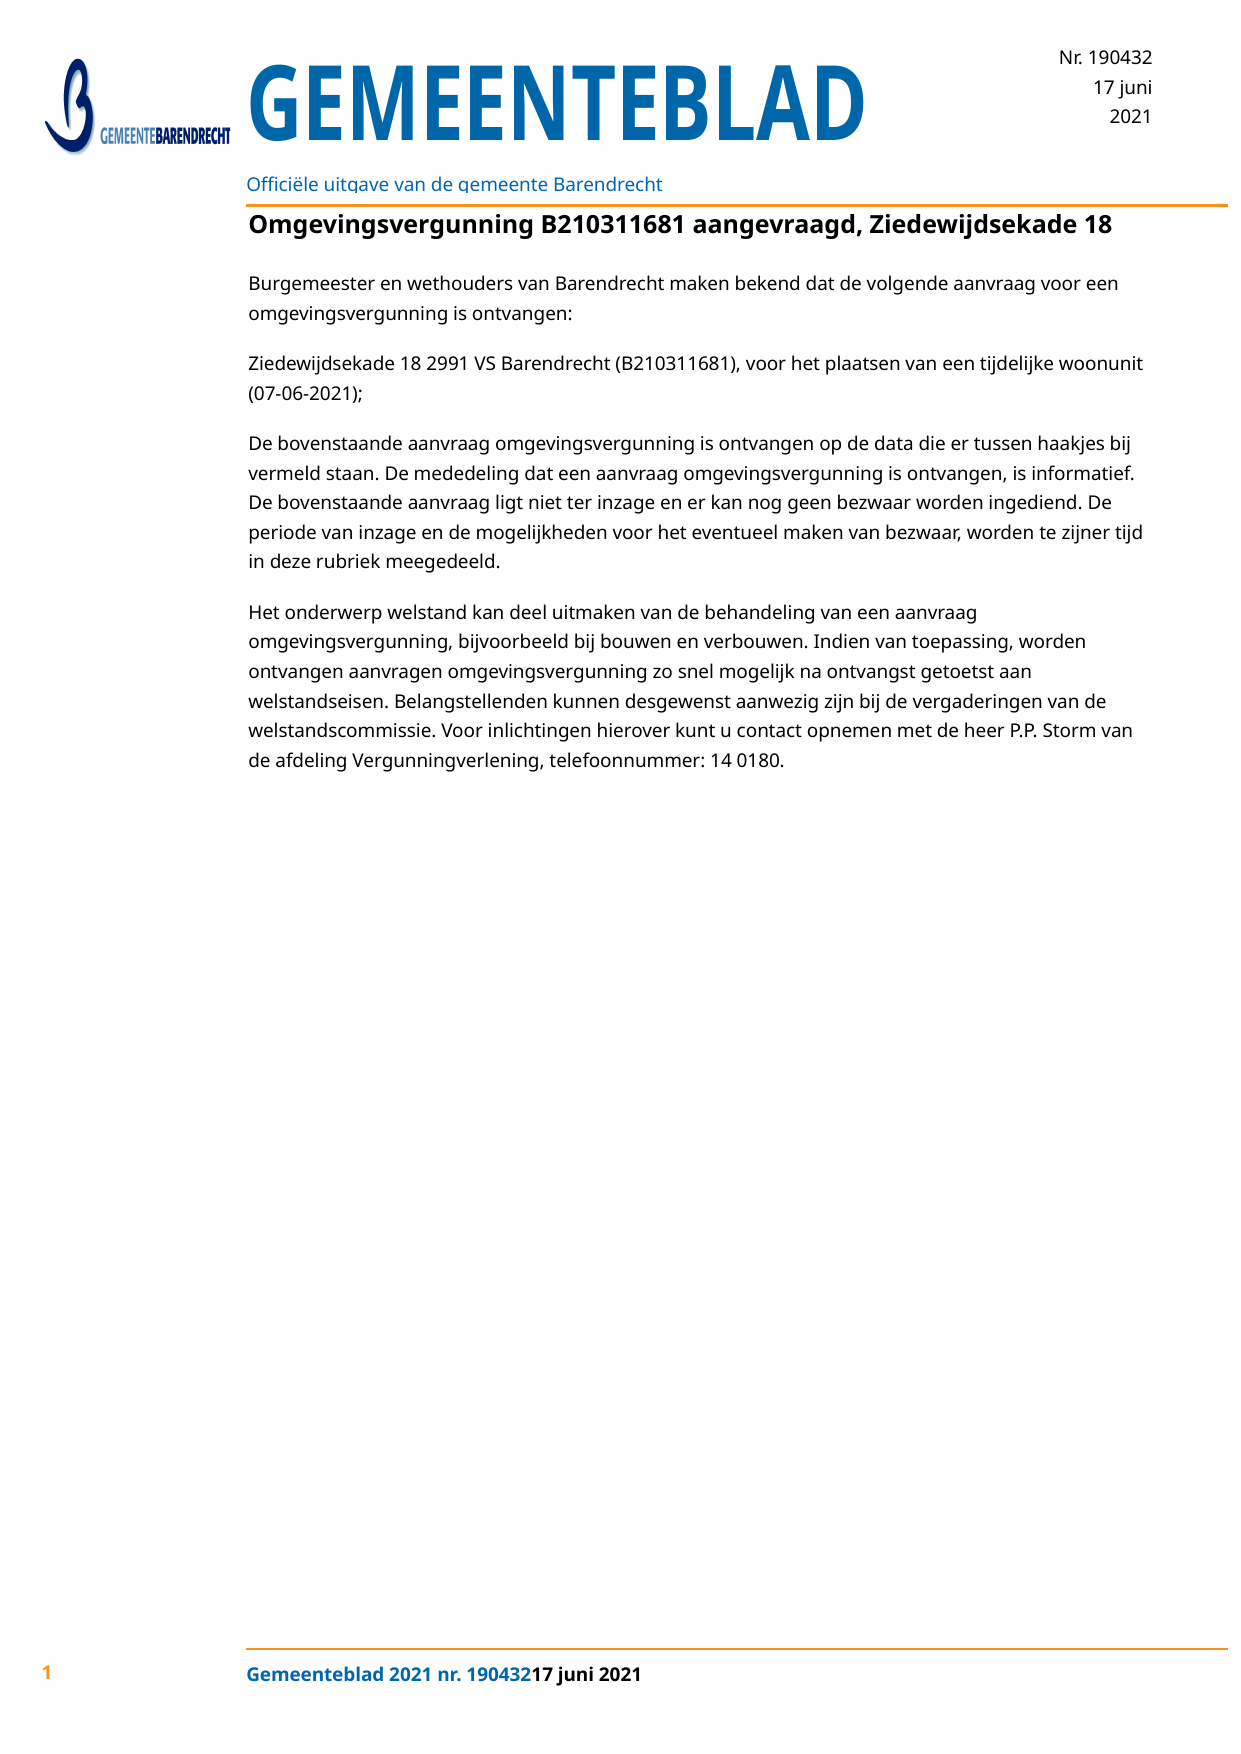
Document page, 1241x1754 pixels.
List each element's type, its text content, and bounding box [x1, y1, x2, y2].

text Omgevingsvergunning B210311681 aangevraagd, Ziedewijdsekade 18 [248, 207, 1152, 241]
text Ziedewijdsekade 18 2991 VS Barendrecht (B210311681), voor het plaatsen van een tijdelijke woonunit (07-06-2021); [248, 350, 1152, 406]
text Burgemeester en wethouders van Barendrecht maken bekend dat de volgende aanvraag voor een omgevingsvergunning is ontvangen: [248, 270, 1152, 326]
text De bovenstaande aanvraag omgevingsvergunning is ontvangen op de data die er tussen haakjes bij vermeld staan. De mededeling dat een aanvraag omgevingsvergunning is ontvangen, is informatief. De bovenstaande aanvraag ligt niet ter inzage en er kan nog geen bezwaar worden ingediend. De periode van inzage en de mogelijkheden voor het eventueel maken van bezwaar, worden te zijner tijd in deze rubriek meegedeeld. [248, 430, 1152, 574]
picture [41, 47, 231, 172]
text Het onderwerp welstand kan deel uitmaken van de behandeling van een aanvraag omgevingsvergunning, bijvoorbeeld bij bouwen en verbouwen. Indien van toepassing, worden ontvangen aanvragen omgevingsvergunning zo snel mogelijk na ontvangst getoetst aan welstandseisen. Belangstellenden kunnen desgewenst aanwezig zijn bij de vergaderingen van de welstandscommissie. Voor inlichtingen hierover kunt u contact opnemen met de heer P.P. Storm van de afdeling Vergunningverlening, telefoonnummer: 14 0180. [248, 599, 1152, 773]
